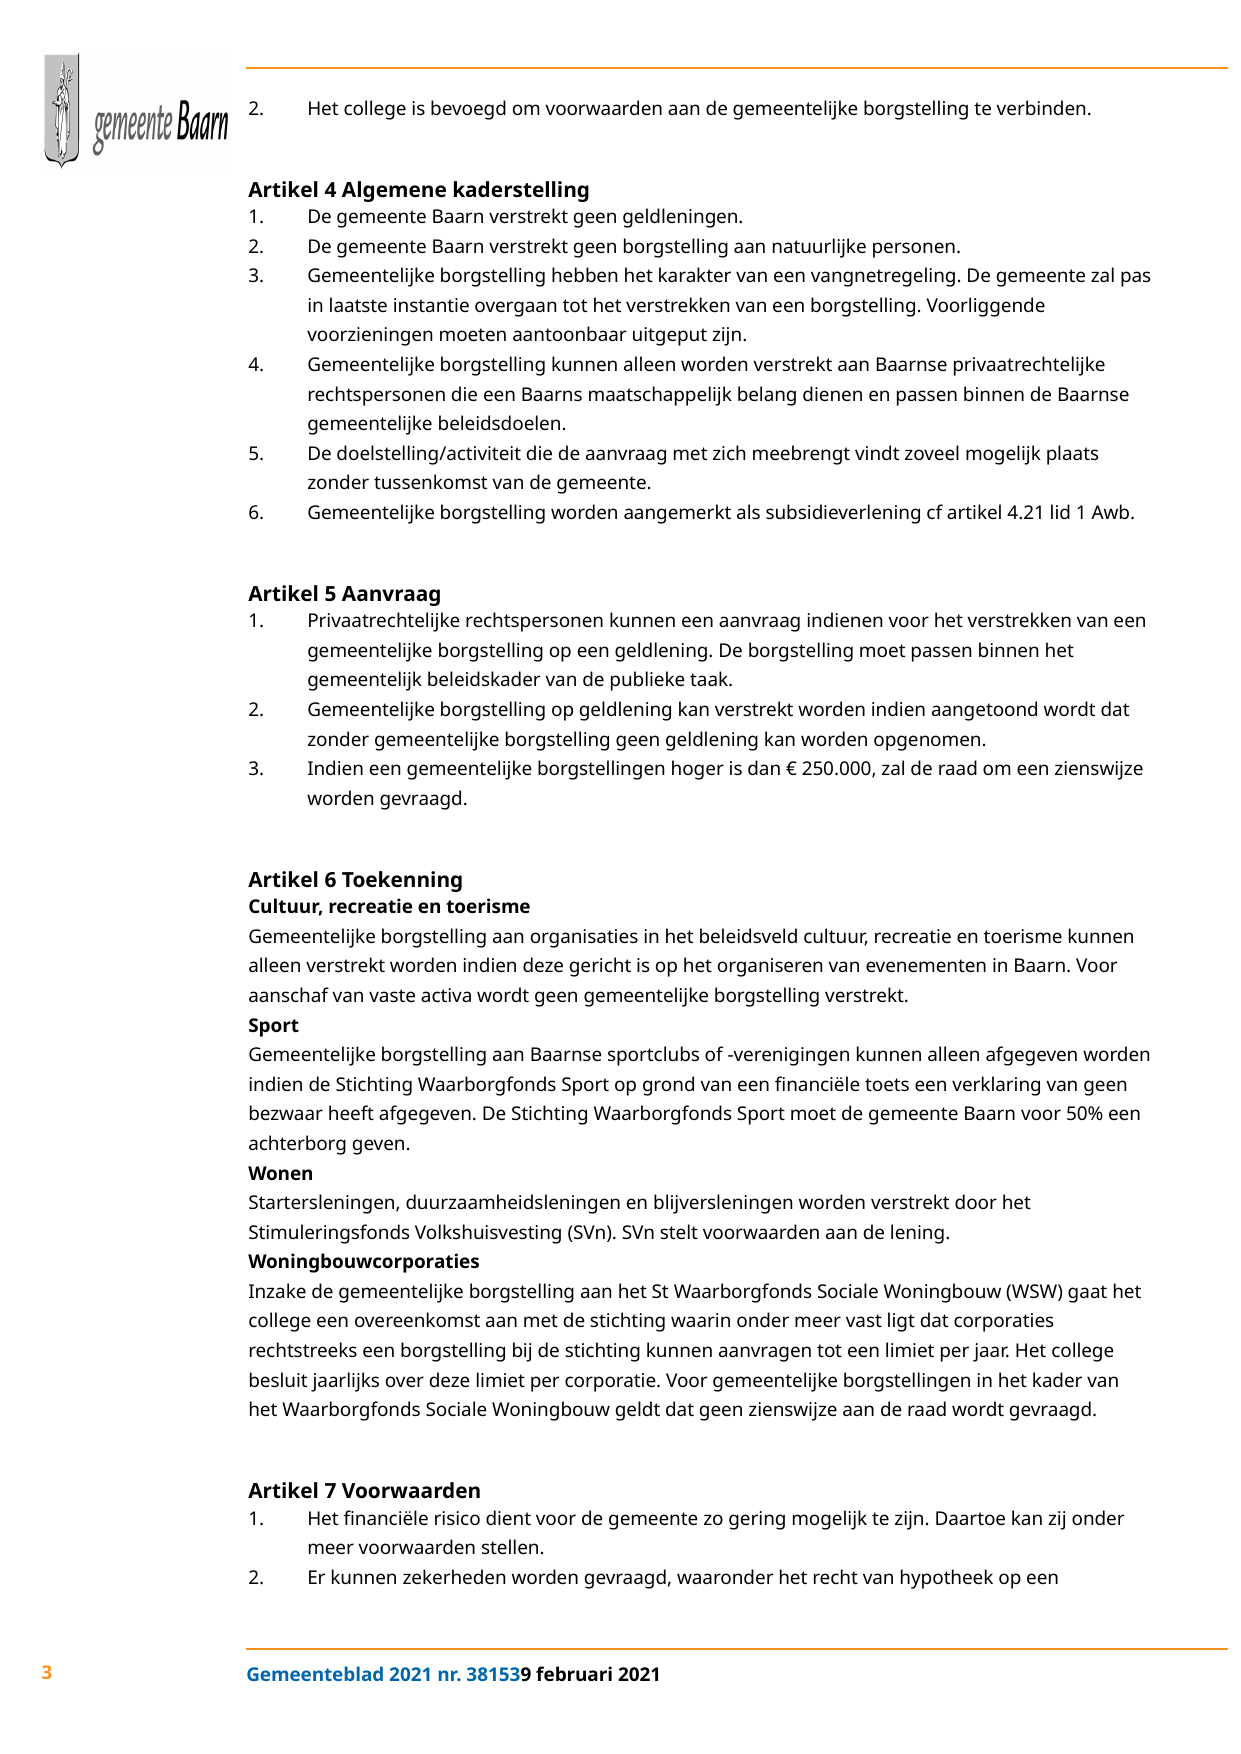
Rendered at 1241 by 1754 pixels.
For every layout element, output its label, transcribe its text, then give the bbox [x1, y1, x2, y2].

list Gemeentelijke borgstelling kunnen alleen worden verstrekt aan Baarnse privaatrechtelijke rechtspersonen die een Baarns maatschappelijk belang dienen en passen binnen de Baarnse gemeentelijke beleidsdoelen. [248, 351, 1152, 436]
list Indien een gemeentelijke borgstellingen hoger is dan € 250.000, zal de raad om een zienswijze worden gevraagd. [248, 755, 1152, 811]
text Woningbouwcorporaties [248, 1248, 1152, 1274]
list Het college is bevoegd om voorwaarden aan de gemeentelijke borgstelling te verbinden. [248, 95, 1152, 121]
list Het financiële risico dient voor de gemeente zo gering mogelijk te zijn. Daartoe kan zij onder meer voorwaarden stellen. [248, 1505, 1152, 1560]
text Gemeentelijke borgstelling aan Baarnse sportclubs of -verenigingen kunnen alleen afgegeven worden indien de Stichting Waarborgfonds Sport op grond van een financiële toets een verklaring van geen bezwaar heeft afgegeven. De Stichting Waarborgfonds Sport moet de gemeente Baarn voor 50% een achterborg geven. [248, 1041, 1152, 1156]
text Cultuur, recreatie en toerisme [248, 893, 1152, 919]
list Gemeentelijke borgstelling worden aangemerkt als subsidieverlening cf artikel 4.21 lid 1 Awb. [248, 499, 1152, 525]
list De doelstelling/activiteit die de aanvraag met zich meebrengt vindt zoveel mogelijk plaats zonder tussenkomst van de gemeente. [248, 440, 1152, 495]
list Gemeentelijke borgstelling op geldlening kan verstrekt worden indien aangetoond wordt dat zonder gemeentelijke borgstelling geen geldlening kan worden opgenomen. [248, 696, 1152, 752]
text Sport [248, 1012, 1152, 1037]
text Artikel 4 Algemene kaderstelling [248, 175, 1152, 203]
list De gemeente Baarn verstrekt geen borgstelling aan natuurlijke personen. [248, 233, 1152, 258]
list De gemeente Baarn verstrekt geen geldleningen. [248, 203, 1152, 229]
text Inzake de gemeentelijke borgstelling aan het St Waarborgfonds Sociale Woningbouw (WSW) gaat het college een overeenkomst aan met de stichting waarin onder meer vast ligt dat corporaties rechtstreeks een borgstelling bij de stichting kunnen aanvragen tot een limiet per jaar. Het college besluit jaarlijks over deze limiet per corporatie. Voor gemeentelijke borgstellingen in het kader van het Waarborgfonds Sociale Woningbouw geldt dat geen zienswijze aan de raad wordt gevraagd. [248, 1278, 1152, 1422]
list Er kunnen zekerheden worden gevraagd, waaronder het recht van hypotheek op een [248, 1564, 1152, 1590]
text Wonen [248, 1160, 1152, 1185]
text Artikel 6 Toekenning [248, 865, 1152, 893]
text Startersleningen, duurzaamheidsleningen en blijversleningen worden verstrekt door het Stimuleringsfonds Volkshuisvesting (SVn). SVn stelt voorwaarden aan de lening. [248, 1189, 1152, 1244]
text Gemeentelijke borgstelling aan organisaties in het beleidsveld cultuur, recreatie en toerisme kunnen alleen verstrekt worden indien deze gericht is op het organiseren van evenementen in Baarn. Voor aanschaf van vaste activa wordt geen gemeentelijke borgstelling verstrekt. [248, 923, 1152, 1008]
text Artikel 5 Aanvraag [248, 579, 1152, 607]
picture [41, 47, 231, 172]
text Artikel 7 Voorwaarden [248, 1476, 1152, 1505]
list Privaatrechtelijke rechtspersonen kunnen een aanvraag indienen voor het verstrekken van een gemeentelijke borgstelling op een geldlening. De borgstelling moet passen binnen het gemeentelijk beleidskader van de publieke taak. [248, 607, 1152, 692]
list Gemeentelijke borgstelling hebben het karakter van een vangnetregeling. De gemeente zal pas in laatste instantie overgaan tot het verstrekken van een borgstelling. Voorliggende voorzieningen moeten aantoonbaar uitgeput zijn. [248, 262, 1152, 347]
